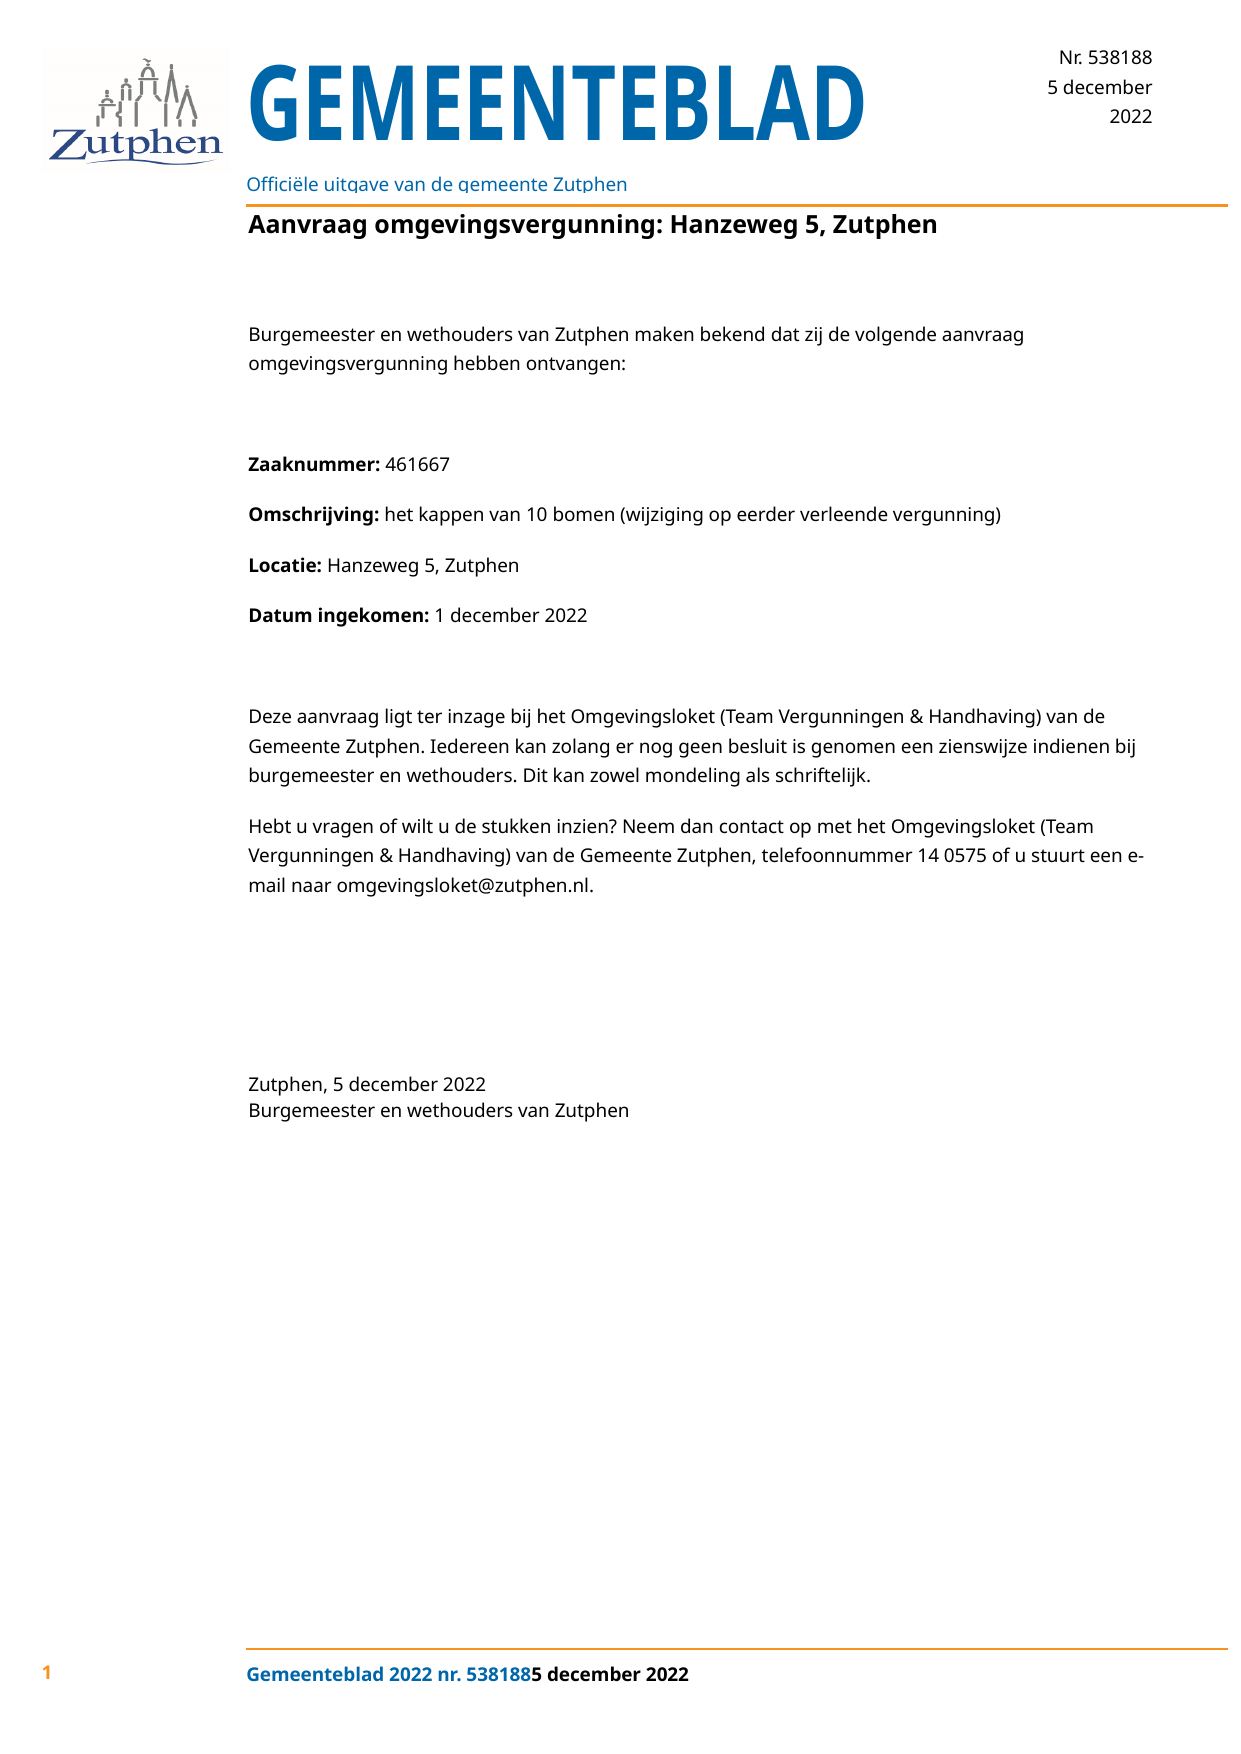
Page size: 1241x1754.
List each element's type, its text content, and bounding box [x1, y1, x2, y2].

text Datum ingekomen: 1 december 2022 [248, 602, 1152, 628]
picture [41, 47, 231, 172]
text Zaaknummer: 461667 [248, 451, 1152, 477]
text Zutphen, 5 december 2022 [248, 1071, 1152, 1097]
text Hebt u vragen of wilt u de stukken inzien? Neem dan contact op met het Omgevingsloket (Team Vergunningen & Handhaving) van de Gemeente Zutphen, telefoonnummer 14 0575 of u stuurt een e-mail naar omgevingsloket@zutphen.nl. [248, 813, 1152, 898]
text Aanvraag omgevingsvergunning: Hanzeweg 5, Zutphen [248, 207, 1152, 241]
text Omschrijving: het kappen van 10 bomen (wijziging op eerder verleende vergunning) [248, 502, 1152, 527]
text Burgemeester en wethouders van Zutphen [248, 1097, 1152, 1122]
text Deze aanvraag ligt ter inzage bij het Omgevingsloket (Team Vergunningen & Handhaving) van de Gemeente Zutphen. Iedereen kan zolang er nog geen besluit is genomen een zienswijze indienen bij burgemeester en wethouders. Dit kan zowel mondeling als schriftelijk. [248, 703, 1152, 788]
text Burgemeester en wethouders van Zutphen maken bekend dat zij de volgende aanvraag omgevingsvergunning hebben ontvangen: [248, 321, 1152, 376]
text Locatie: Hanzeweg 5, Zutphen [248, 552, 1152, 578]
